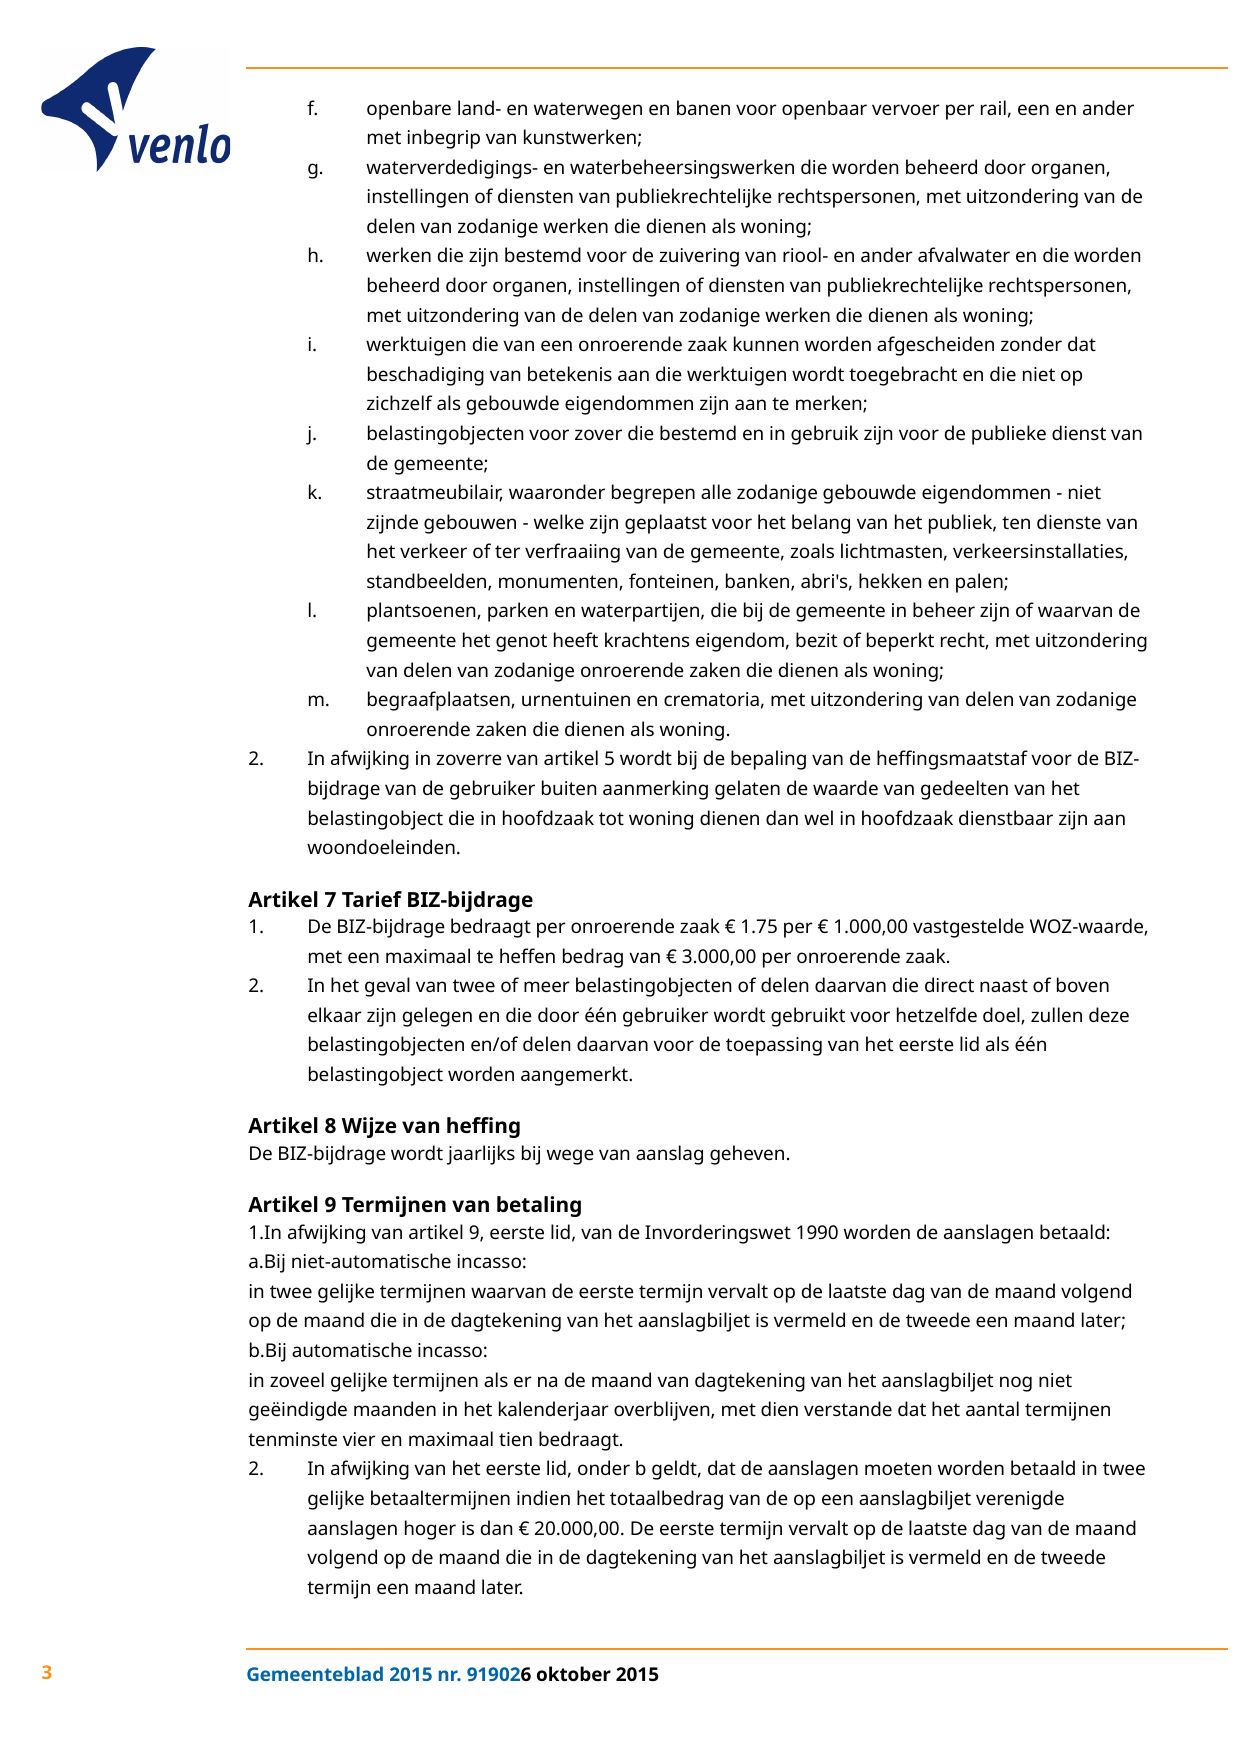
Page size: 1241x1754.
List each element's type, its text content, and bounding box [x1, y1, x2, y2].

list belastingobjecten voor zover die bestemd en in gebruik zijn voor de publieke dienst van de gemeente; [307, 420, 1152, 476]
list De BIZ-bijdrage bedraagt per onroerende zaak € 1.75 per € 1.000,00 vastgestelde WOZ-waarde, met een maximaal te heffen bedrag van € 3.000,00 per onroerende zaak. [248, 913, 1152, 968]
text 1.In afwijking van artikel 9, eerste lid, van de Invorderingswet 1990 worden de aanslagen betaald: [248, 1219, 1152, 1244]
list werktuigen die van een onroerende zaak kunnen worden afgescheiden zonder dat beschadiging van betekenis aan die werktuigen wordt toegebracht en die niet op zichzelf als gebouwde eigendommen zijn aan te merken; [307, 331, 1152, 416]
text De BIZ-bijdrage wordt jaarlijks bij wege van aanslag geheven. [248, 1140, 1152, 1166]
text Artikel 7 Tarief BIZ-bijdrage [248, 885, 1152, 913]
list In afwijking van het eerste lid, onder b geldt, dat de aanslagen moeten worden betaald in twee gelijke betaaltermijnen indien het totaalbedrag van de op een aanslagbiljet verenigde aanslagen hoger is dan € 20.000,00. De eerste termijn vervalt op de laatste dag van de maand volgend op de maand die in de dagtekening van het aanslagbiljet is vermeld en de tweede termijn een maand later. [248, 1456, 1152, 1599]
text in zoveel gelijke termijnen als er na de maand van dagtekening van het aanslagbiljet nog niet geëindigde maanden in het kalenderjaar overblijven, met dien verstande dat het aantal termijnen tenminste vier en maximaal tien bedraagt. [248, 1367, 1152, 1452]
list begraafplaatsen, urnentuinen en crematoria, met uitzondering van delen van zodanige onroerende zaken die dienen als woning. [307, 686, 1152, 742]
list plantsoenen, parken en waterpartijen, die bij de gemeente in beheer zijn of waarvan de gemeente het genot heeft krachtens eigendom, bezit of beperkt recht, met uitzondering van delen van zodanige onroerende zaken die dienen als woning; [307, 598, 1152, 683]
text in twee gelijke termijnen waarvan de eerste termijn vervalt op de laatste dag van de maand volgend op de maand die in de dagtekening van het aanslagbiljet is vermeld en de tweede een maand later; [248, 1278, 1152, 1333]
text Artikel 8 Wijze van heffing [248, 1112, 1152, 1140]
list werken die zijn bestemd voor de zuivering van riool- en ander afvalwater en die worden beheerd door organen, instellingen of diensten van publiekrechtelijke rechtspersonen, met uitzondering van de delen van zodanige werken die dienen als woning; [307, 243, 1152, 328]
list In het geval van twee of meer belastingobjecten of delen daarvan die direct naast of boven elkaar zijn gelegen en die door één gebruiker wordt gebruikt voor hetzelfde doel, zullen deze belastingobjecten en/of delen daarvan voor de toepassing van het eerste lid als één belastingobject worden aangemerkt. [248, 972, 1152, 1087]
text Artikel 9 Termijnen van betaling [248, 1190, 1152, 1219]
list In afwijking in zoverre van artikel 5 wordt bij de bepaling van de heffingsmaatstaf voor de BIZ-bijdrage van de gebruiker buiten aanmerking gelaten de waarde van gedeelten van het belastingobject die in hoofdzaak tot woning dienen dan wel in hoofdzaak dienstbaar zijn aan woondoeleinden. [248, 746, 1152, 860]
text a.Bij niet-automatische incasso: [248, 1248, 1152, 1274]
list openbare land- en waterwegen en banen voor openbaar vervoer per rail, een en ander met inbegrip van kunstwerken; [307, 95, 1152, 150]
list straatmeubilair, waaronder begrepen alle zodanige gebouwde eigendommen - niet zijnde gebouwen - welke zijn geplaatst voor het belang van het publiek, ten dienste van het verkeer of ter verfraaiing van de gemeente, zoals lichtmasten, verkeersinstallaties, standbeelden, monumenten, fonteinen, banken, abri's, hekken en palen; [307, 479, 1152, 594]
list waterverdedigings- en waterbeheersingswerken die worden beheerd door organen, instellingen of diensten van publiekrechtelijke rechtspersonen, met uitzondering van de delen van zodanige werken die dienen als woning; [307, 154, 1152, 239]
text b.Bij automatische incasso: [248, 1337, 1152, 1363]
picture [41, 47, 231, 172]
